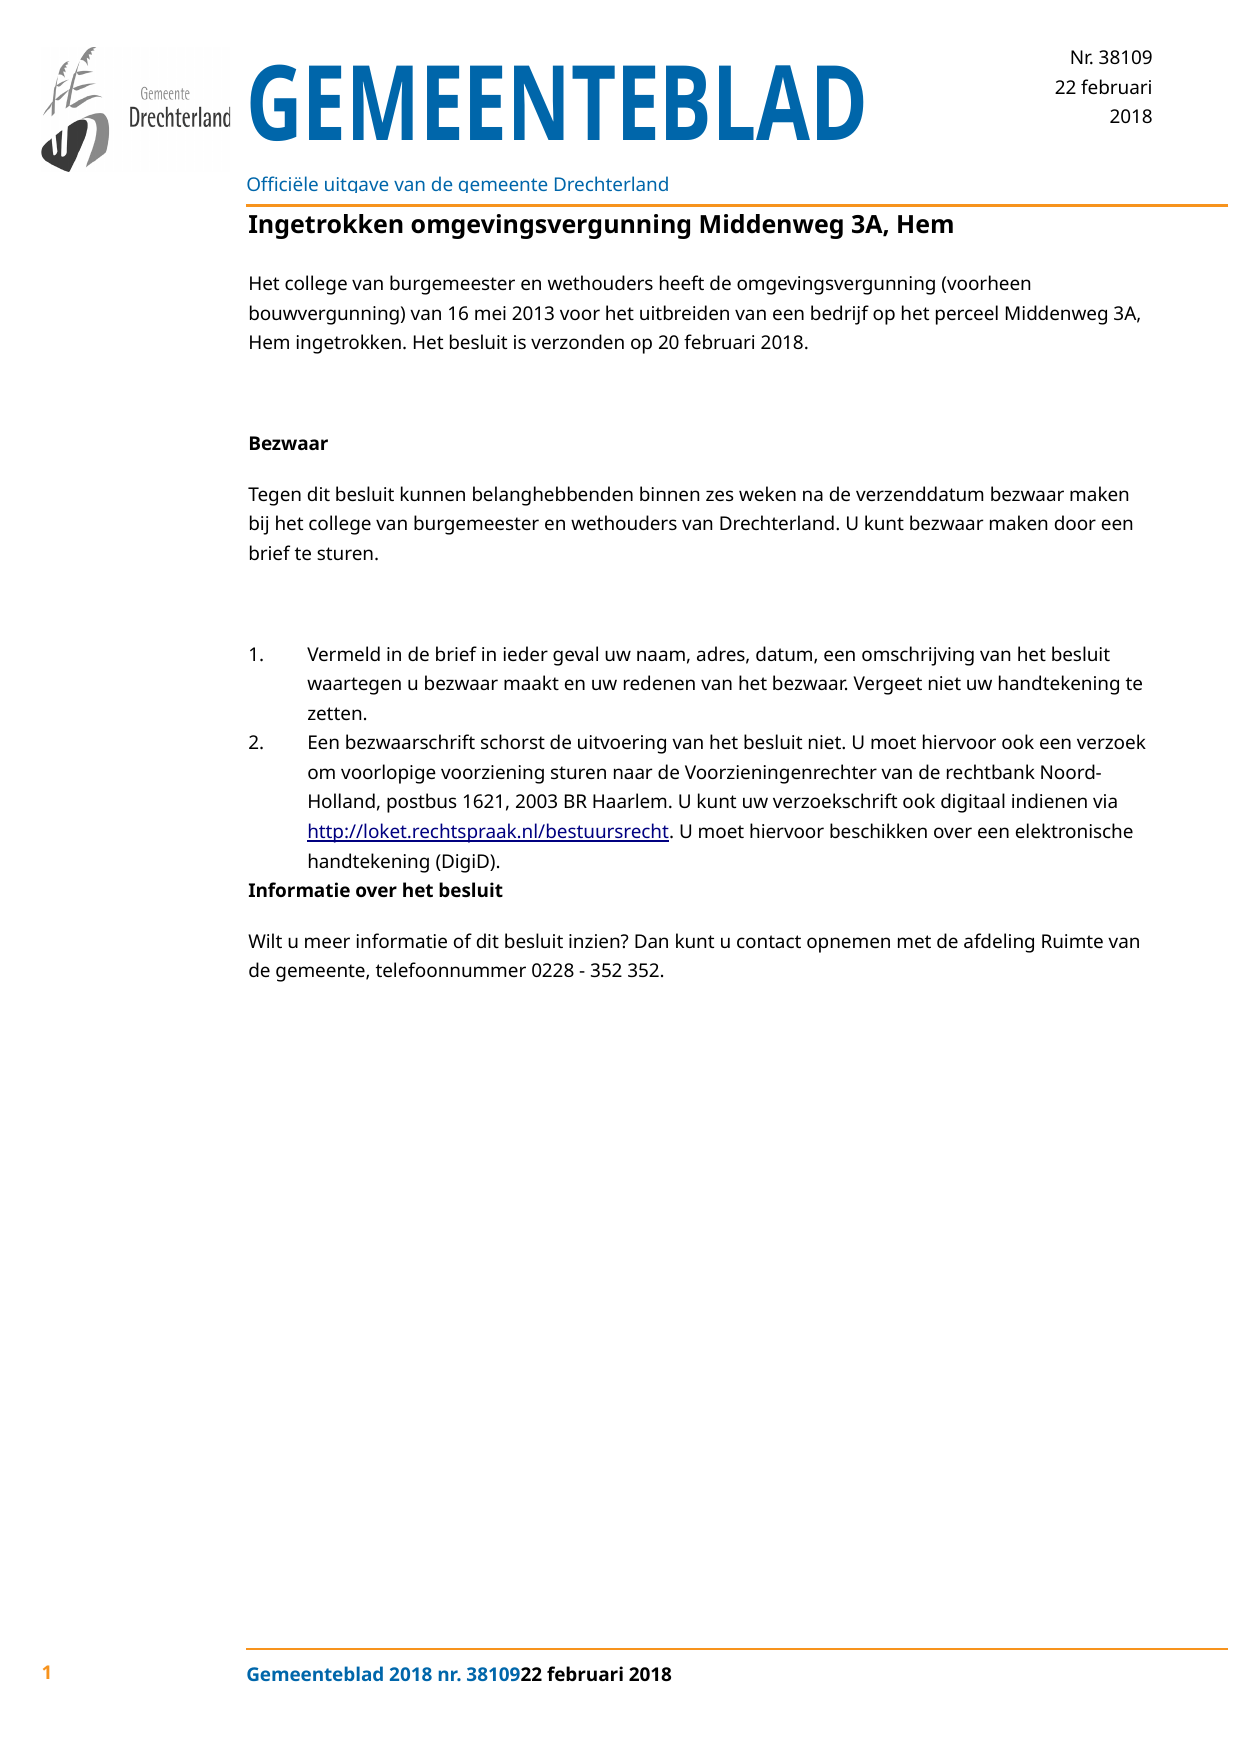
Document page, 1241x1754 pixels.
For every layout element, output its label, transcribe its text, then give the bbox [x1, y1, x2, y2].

text Bezwaar [248, 430, 1152, 456]
picture [41, 47, 231, 172]
text Informatie over het besluit [248, 877, 1152, 903]
text Ingetrokken omgevingsvergunning Middenweg 3A, Hem [248, 207, 1152, 241]
text Tegen dit besluit kunnen belanghebbenden binnen zes weken na de verzenddatum bezwaar maken bij het college van burgemeester en wethouders van Drechterland. U kunt bezwaar maken door een brief te sturen. [248, 481, 1152, 566]
list Een bezwaarschrift schorst de uitvoering van het besluit niet. U moet hiervoor ook een verzoek om voorlopige voorziening sturen naar de Voorzieningenrechter van de rechtbank Noord-Holland, postbus 1621, 2003 BR Haarlem. U kunt uw verzoekschrift ook digitaal indienen via http://loket.rechtspraak.nl/bestuursrecht. U moet hiervoor beschikken over een elektronische handtekening (DigiD). [248, 729, 1152, 873]
list Vermeld in de brief in ieder geval uw naam, adres, datum, een omschrijving van het besluit waartegen u bezwaar maakt en uw redenen van het bezwaar. Vergeet niet uw handtekening te zetten. [248, 641, 1152, 726]
text Het college van burgemeester en wethouders heeft de omgevingsvergunning (voorheen bouwvergunning) van 16 mei 2013 voor het uitbreiden van een bedrijf op het perceel Middenweg 3A, Hem ingetrokken. Het besluit is verzonden op 20 februari 2018. [248, 270, 1152, 355]
text Wilt u meer informatie of dit besluit inzien? Dan kunt u contact opnemen met de afdeling Ruimte van de gemeente, telefoonnummer 0228 - 352 352. [248, 928, 1152, 983]
